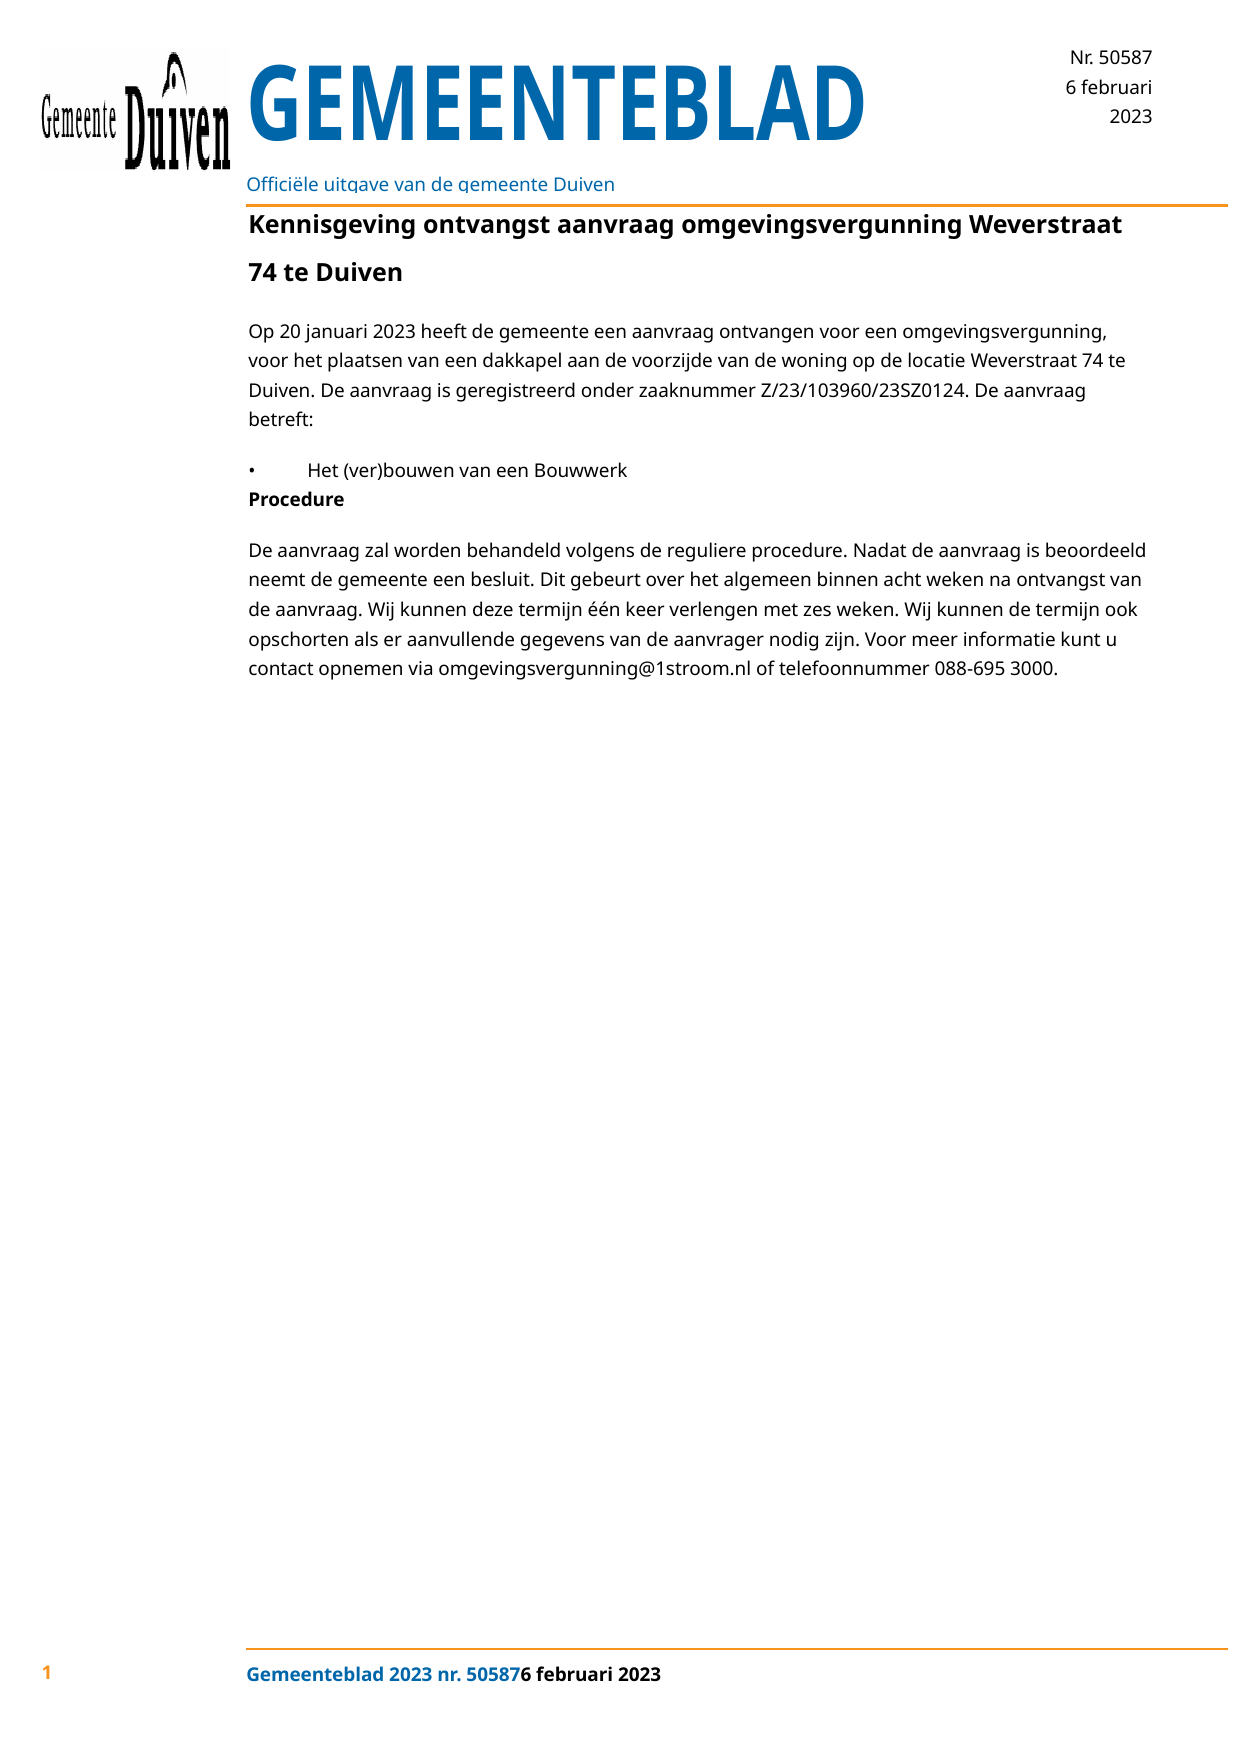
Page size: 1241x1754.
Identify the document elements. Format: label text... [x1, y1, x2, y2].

list Het (ver)bouwen van een Bouwwerk [248, 457, 1152, 483]
text Op 20 januari 2023 heeft de gemeente een aanvraag ontvangen voor een omgevingsvergunning, voor het plaatsen van een dakkapel aan de voorzijde van de woning op de locatie Weverstraat 74 te Duiven. De aanvraag is geregistreerd onder zaaknummer Z/23/103960/23SZ0124. De aanvraag betreft: [248, 318, 1152, 432]
picture [41, 47, 231, 172]
text De aanvraag zal worden behandeld volgens de reguliere procedure. Nadat de aanvraag is beoordeeld neemt de gemeente een besluit. Dit gebeurt over het algemeen binnen acht weken na ontvangst van de aanvraag. Wij kunnen deze termijn één keer verlengen met zes weken. Wij kunnen de termijn ook opschorten als er aanvullende gegevens van de aanvrager nodig zijn. Voor meer informatie kunt u contact opnemen via omgevingsvergunning@1stroom.nl of telefoonnummer 088-695 3000. [248, 537, 1152, 681]
text Kennisgeving ontvangst aanvraag omgevingsvergunning Weverstraat 74 te Duiven [248, 207, 1152, 288]
text Procedure [248, 487, 1152, 512]
